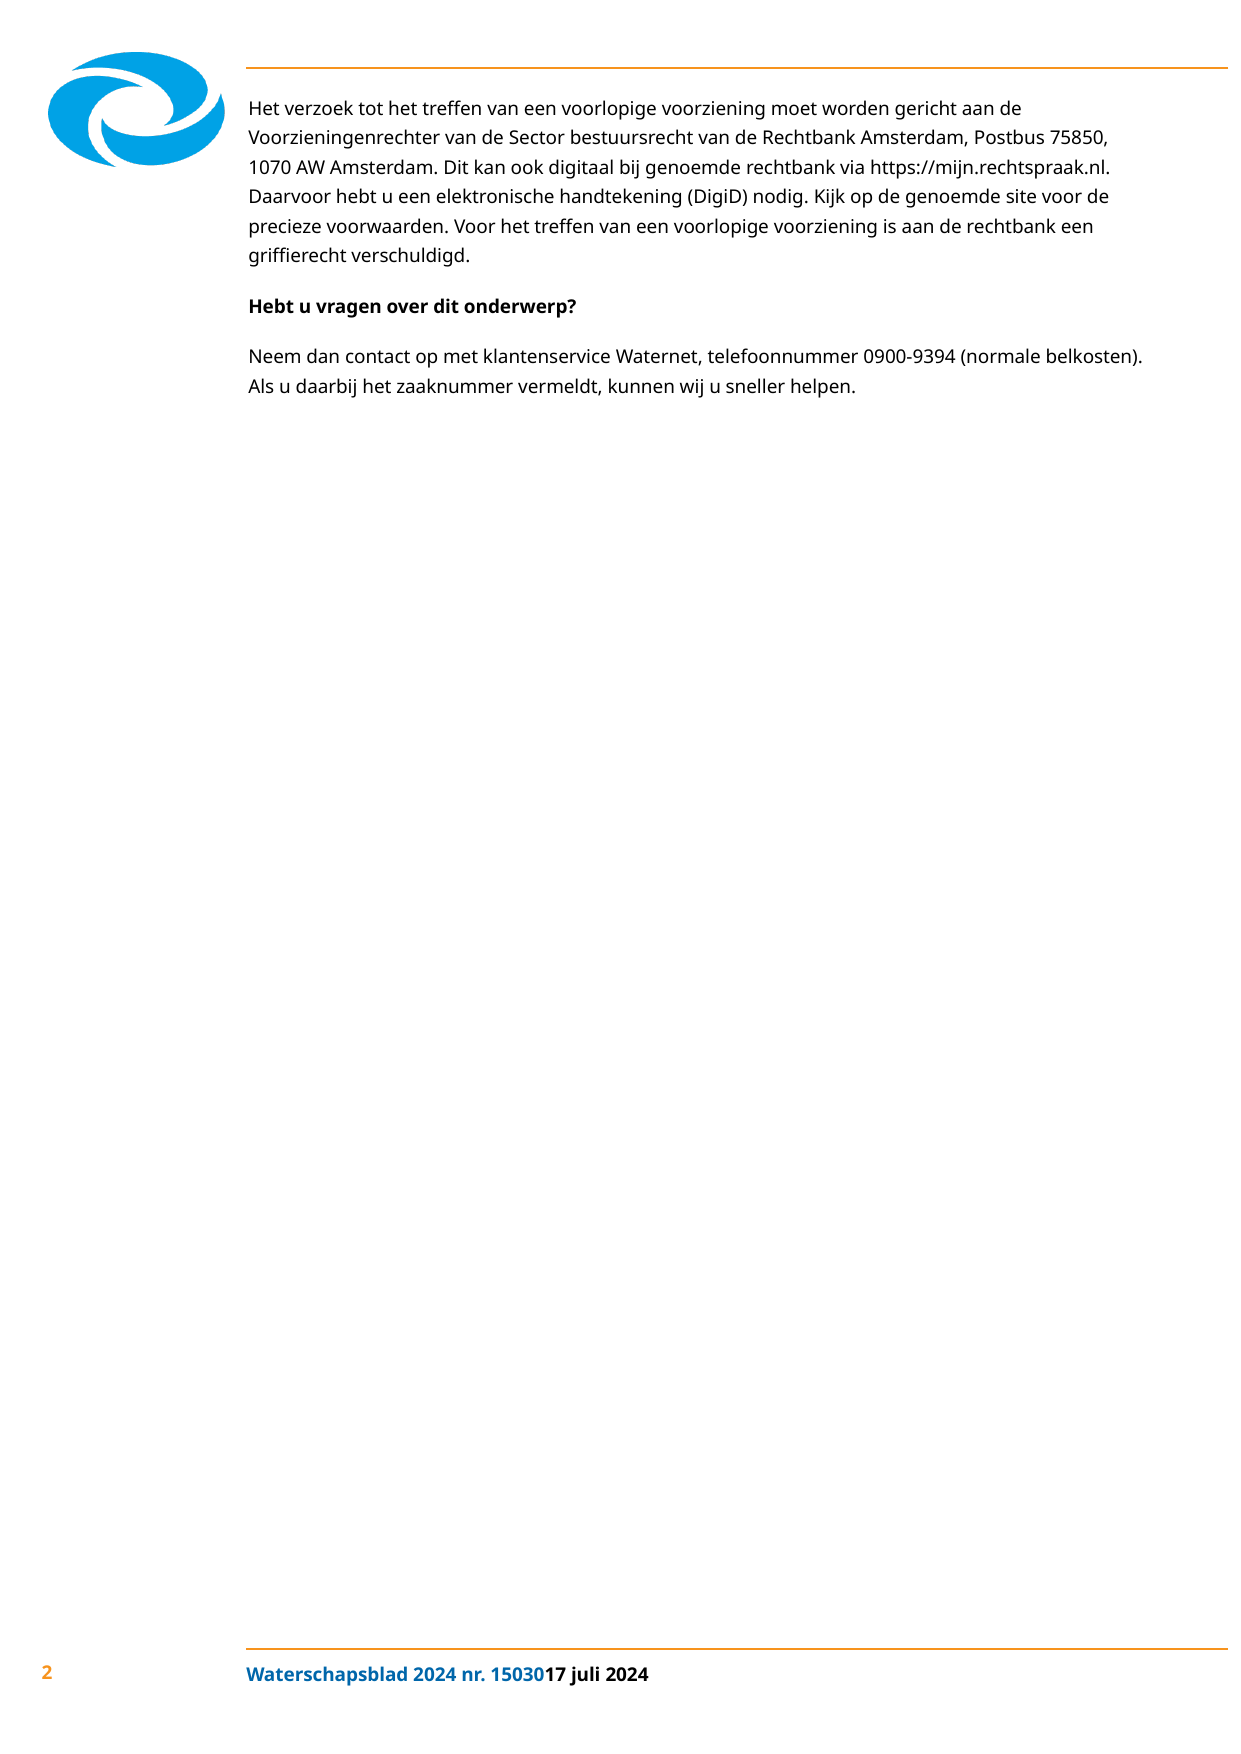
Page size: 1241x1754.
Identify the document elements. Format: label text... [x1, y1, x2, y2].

picture [41, 47, 231, 172]
text Hebt u vragen over dit onderwerp? [248, 293, 1152, 319]
text Neem dan contact op met klantenservice Waternet, telefoonnummer 0900-9394 (normale belkosten). Als u daarbij het zaaknummer vermeldt, kunnen wij u sneller helpen. [248, 343, 1152, 399]
text Het verzoek tot het treffen van een voorlopige voorziening moet worden gericht aan de Voorzieningenrechter van de Sector bestuursrecht van de Rechtbank Amsterdam, Postbus 75850, 1070 AW Amsterdam. Dit kan ook digitaal bij genoemde rechtbank via https://mijn.rechtspraak.nl. Daarvoor hebt u een elektronische handtekening (DigiD) nodig. Kijk op de genoemde site voor de precieze voorwaarden. Voor het treffen van een voorlopige voorziening is aan de rechtbank een griffierecht verschuldigd. [248, 95, 1152, 268]
